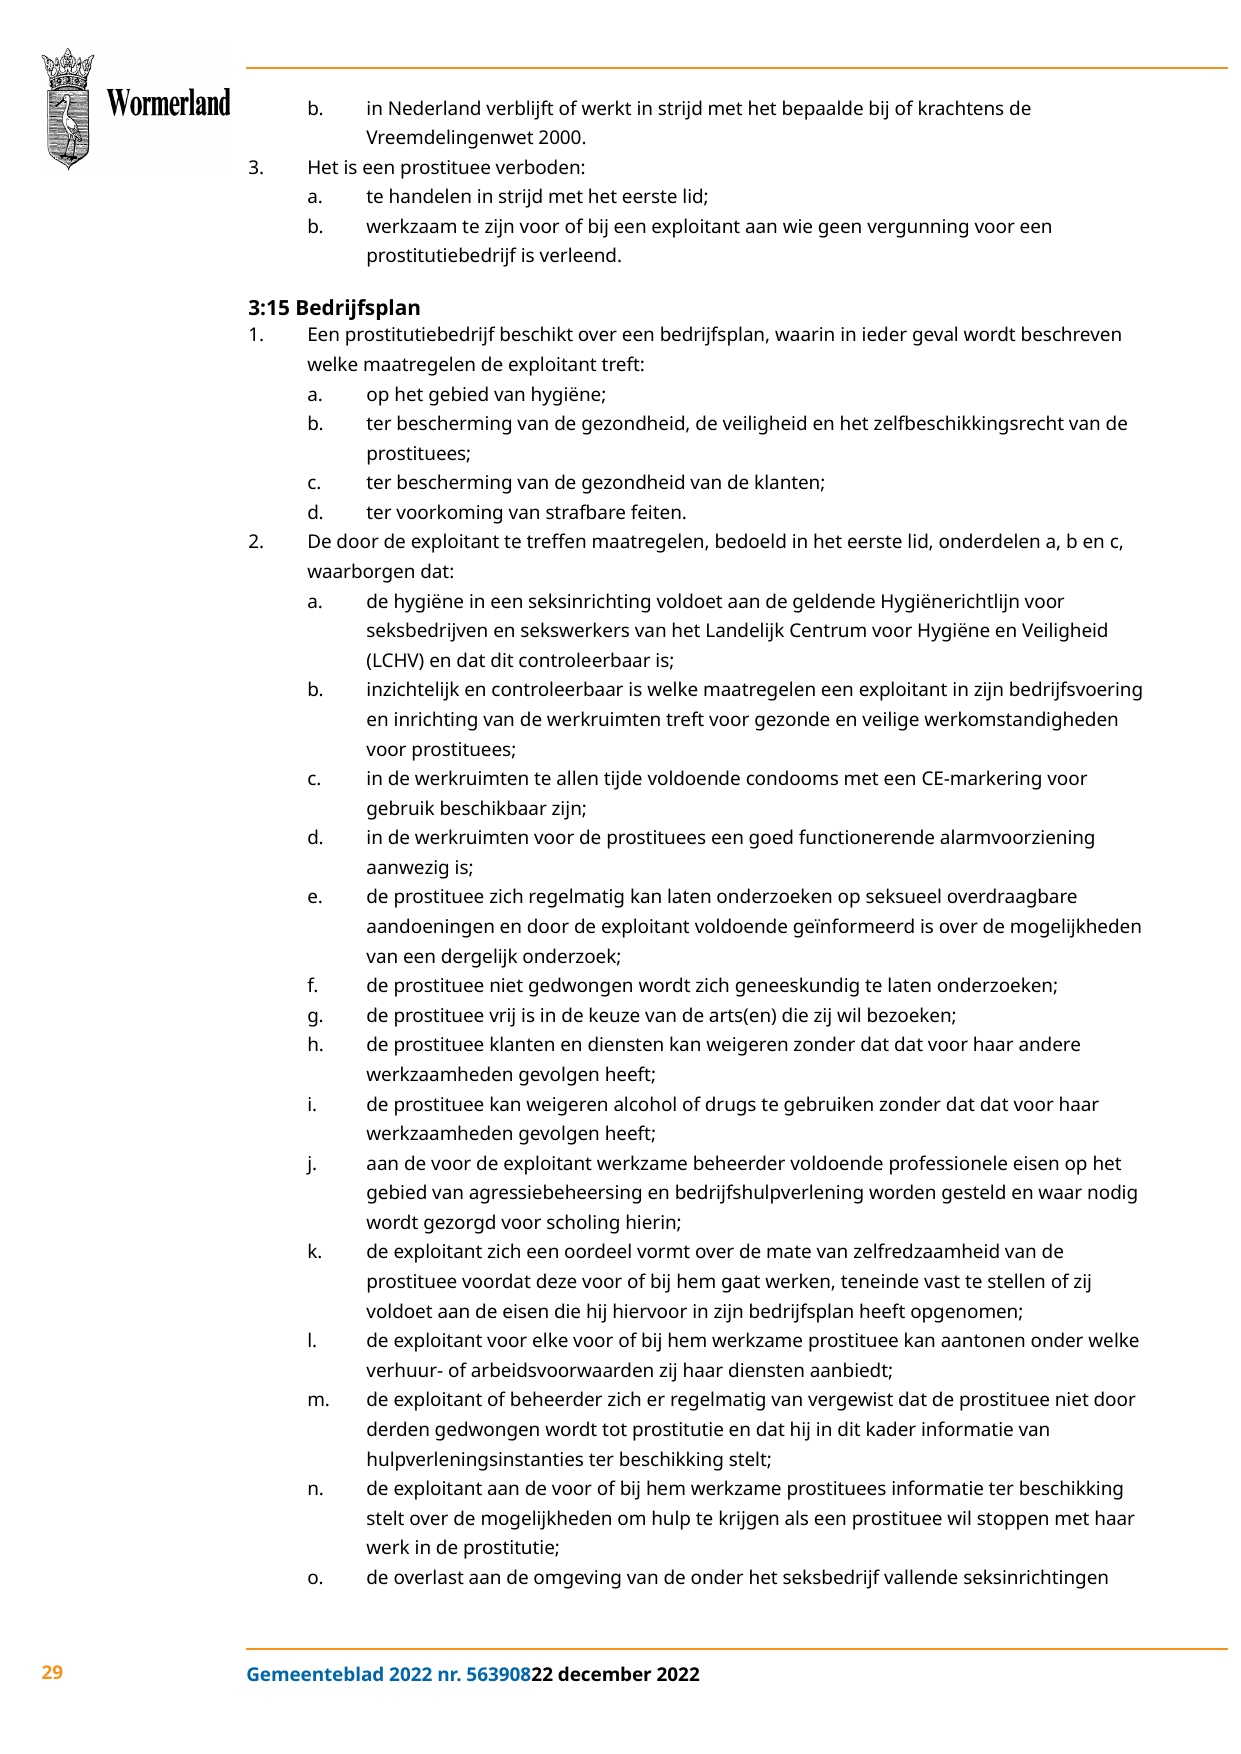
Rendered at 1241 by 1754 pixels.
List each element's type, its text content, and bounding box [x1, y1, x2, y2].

list de prostituee kan weigeren alcohol of drugs te gebruiken zonder dat dat voor haar werkzaamheden gevolgen heeft; [307, 1091, 1152, 1146]
list op het gebied van hygiëne; [307, 381, 1152, 406]
list de prostituee zich regelmatig kan laten onderzoeken op seksueel overdraagbare aandoeningen en door de exploitant voldoende geïnformeerd is over de mogelijkheden van een dergelijk onderzoek; [307, 884, 1152, 968]
list de exploitant voor elke voor of bij hem werkzame prostituee kan aantonen onder welke verhuur- of arbeidsvoorwaarden zij haar diensten aanbiedt; [307, 1327, 1152, 1383]
list ter bescherming van de gezondheid, de veiligheid en het zelfbeschikkingsrecht van de prostituees; [307, 410, 1152, 466]
list in de werkruimten voor de prostituees een goed functionerende alarmvoorziening aanwezig is; [307, 824, 1152, 880]
list werkzaam te zijn voor of bij een exploitant aan wie geen vergunning voor een prostitutiebedrijf is verleend. [307, 213, 1152, 268]
list inzichtelijk en controleerbaar is welke maatregelen een exploitant in zijn bedrijfsvoering en inrichting van de werkruimten treft voor gezonde en veilige werkomstandigheden voor prostituees; [307, 677, 1152, 761]
list ter voorkoming van strafbare feiten. [307, 499, 1152, 525]
list aan de voor de exploitant werkzame beheerder voldoende professionele eisen op het gebied van agressiebeheersing en bedrijfshulpverlening worden gesteld en waar nodig wordt gezorgd voor scholing hierin; [307, 1150, 1152, 1235]
list ter bescherming van de gezondheid van de klanten; [307, 469, 1152, 495]
list de exploitant of beheerder zich er regelmatig van vergewist dat de prostituee niet door derden gedwongen wordt tot prostitutie en dat hij in dit kader informatie van hulpverleningsinstanties ter beschikking stelt; [307, 1387, 1152, 1471]
list de hygiëne in een seksinrichting voldoet aan de geldende Hygiënerichtlijn voor seksbedrijven en sekswerkers van het Landelijk Centrum voor Hygiëne en Veiligheid (LCHV) en dat dit controleerbaar is; [307, 588, 1152, 673]
list Een prostitutiebedrijf beschikt over een bedrijfsplan, waarin in ieder geval wordt beschreven welke maatregelen de exploitant treft: [248, 322, 1152, 377]
text 3:15 Bedrijfsplan [248, 293, 1152, 322]
list in de werkruimten te allen tijde voldoende condooms met een CE-markering voor gebruik beschikbaar zijn; [307, 765, 1152, 821]
list de prostituee vrij is in de keuze van de arts(en) die zij wil bezoeken; [307, 1002, 1152, 1028]
picture [41, 47, 231, 172]
list de overlast aan de omgeving van de onder het seksbedrijf vallende seksinrichtingen [307, 1564, 1152, 1590]
list de exploitant zich een oordeel vormt over de mate van zelfredzaamheid van de prostituee voordat deze voor of bij hem gaat werken, teneinde vast te stellen of zij voldoet aan de eisen die hij hiervoor in zijn bedrijfsplan heeft opgenomen; [307, 1239, 1152, 1323]
list in Nederland verblijft of werkt in strijd met het bepaalde bij of krachtens de Vreemdelingenwet 2000. [307, 95, 1152, 150]
list Het is een prostituee verboden: [248, 154, 1152, 180]
list de exploitant aan de voor of bij hem werkzame prostituees informatie ter beschikking stelt over de mogelijkheden om hulp te krijgen als een prostituee wil stoppen met haar werk in de prostitutie; [307, 1475, 1152, 1560]
list De door de exploitant te treffen maatregelen, bedoeld in het eerste lid, onderdelen a, b en c, waarborgen dat: [248, 529, 1152, 584]
list de prostituee niet gedwongen wordt zich geneeskundig te laten onderzoeken; [307, 972, 1152, 998]
list te handelen in strijd met het eerste lid; [307, 183, 1152, 209]
list de prostituee klanten en diensten kan weigeren zonder dat dat voor haar andere werkzaamheden gevolgen heeft; [307, 1032, 1152, 1087]
